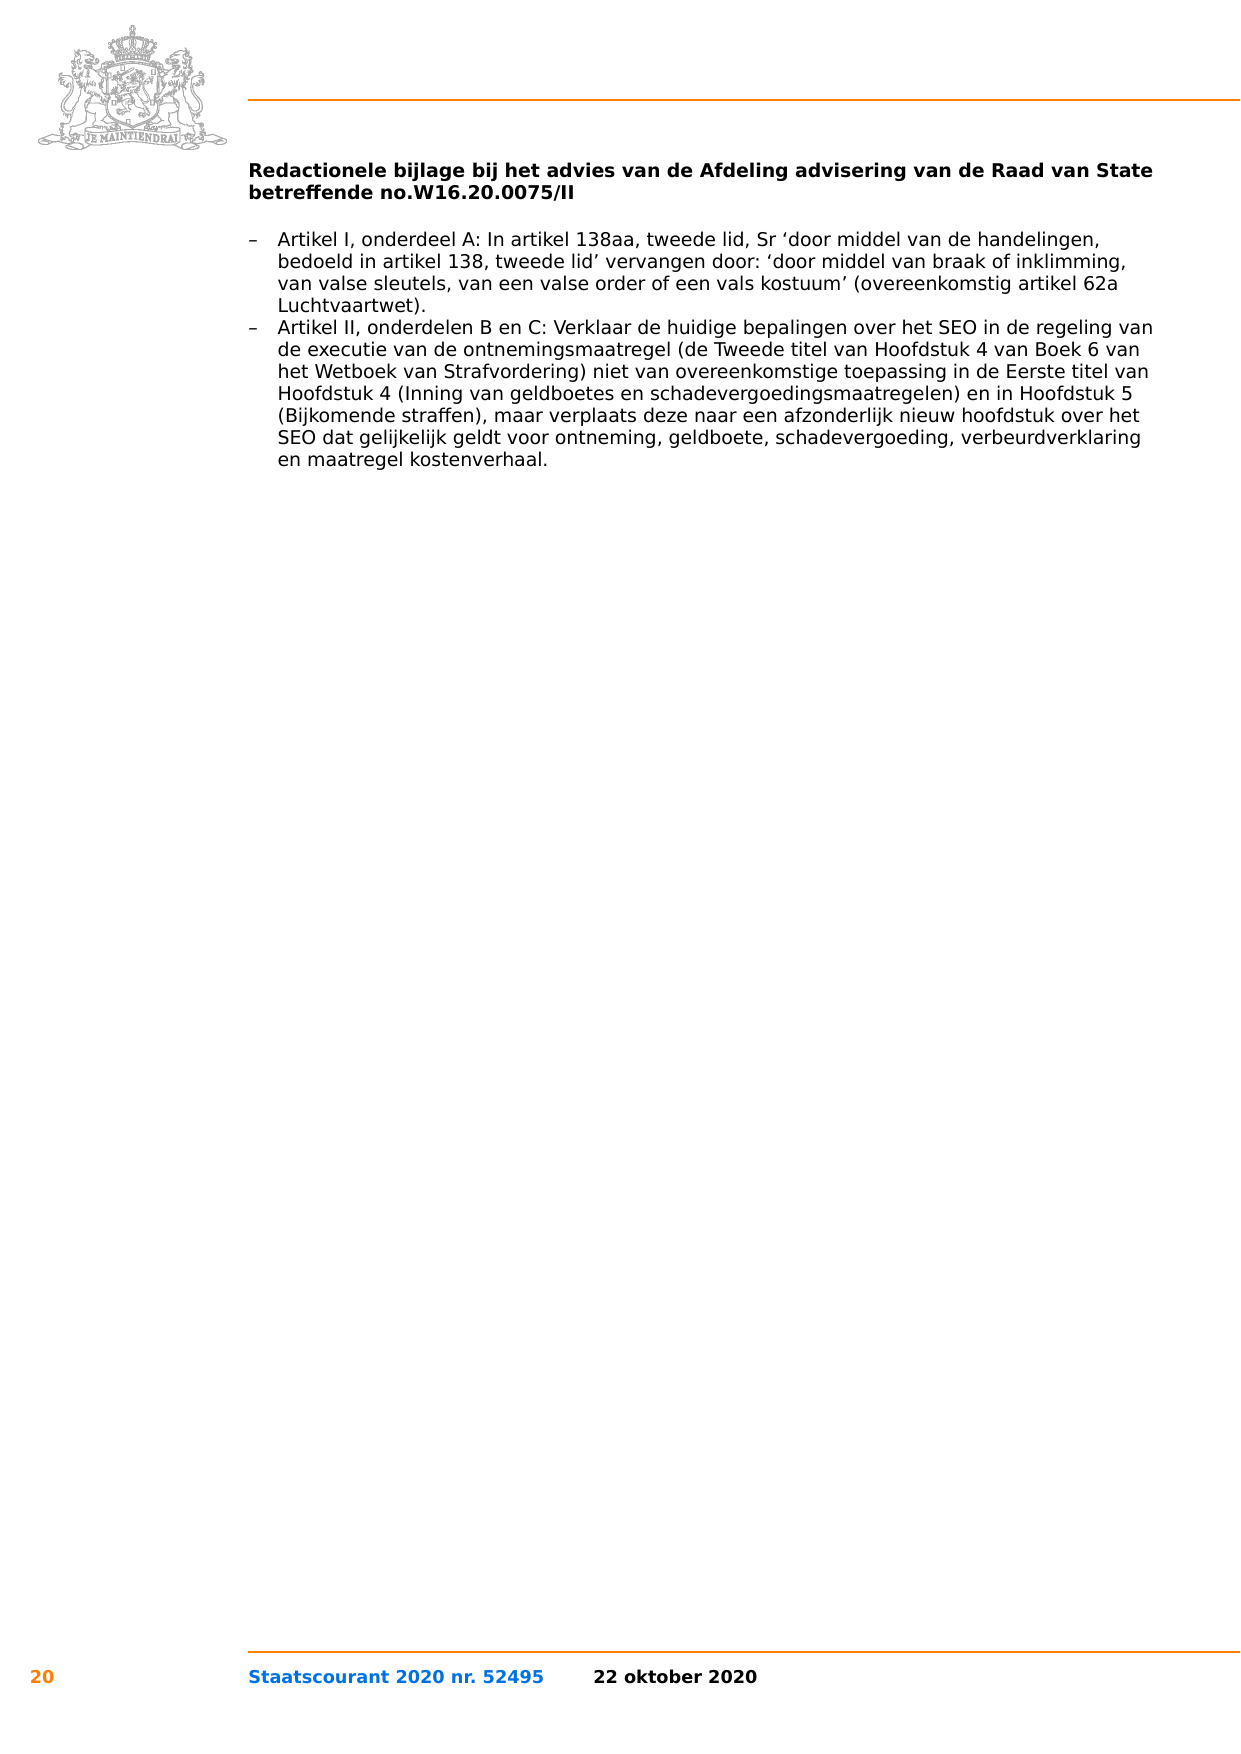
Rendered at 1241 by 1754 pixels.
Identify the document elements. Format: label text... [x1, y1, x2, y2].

text – Artikel I, onderdeel A: In artikel 138aa, tweede lid, Sr ‘door middel van de handelingen, bedoeld in artikel 138, tweede lid’ vervangen door: ‘door middel van braak of inklimming, van valse sleutels, van een valse order of een vals kostuum’ (overeenkomstig artikel 62a Luchtvaartwet). [248, 229, 1163, 317]
subtitle Redactionele bijlage bij het advies van de Afdeling advisering van de Raad van State betreffende no.W16.20.0075/II [248, 160, 1163, 204]
picture [38, 25, 227, 150]
text – Artikel II, onderdelen B en C: Verklaar de huidige bepalingen over het SEO in de regeling van de executie van de ontnemingsmaatregel (de Tweede titel van Hoofdstuk 4 van Boek 6 van het Wetboek van Strafvordering) niet van overeenkomstige toepassing in de Eerste titel van Hoofdstuk 4 (Inning van geldboetes en schadevergoedingsmaatregelen) en in Hoofdstuk 5 (Bijkomende straffen), maar verplaats deze naar een afzonderlijk nieuw hoofdstuk over het SEO dat gelijkelijk geldt voor ontneming, geldboete, schadevergoeding, verbeurdverklaring en maatregel kostenverhaal. [248, 317, 1163, 471]
